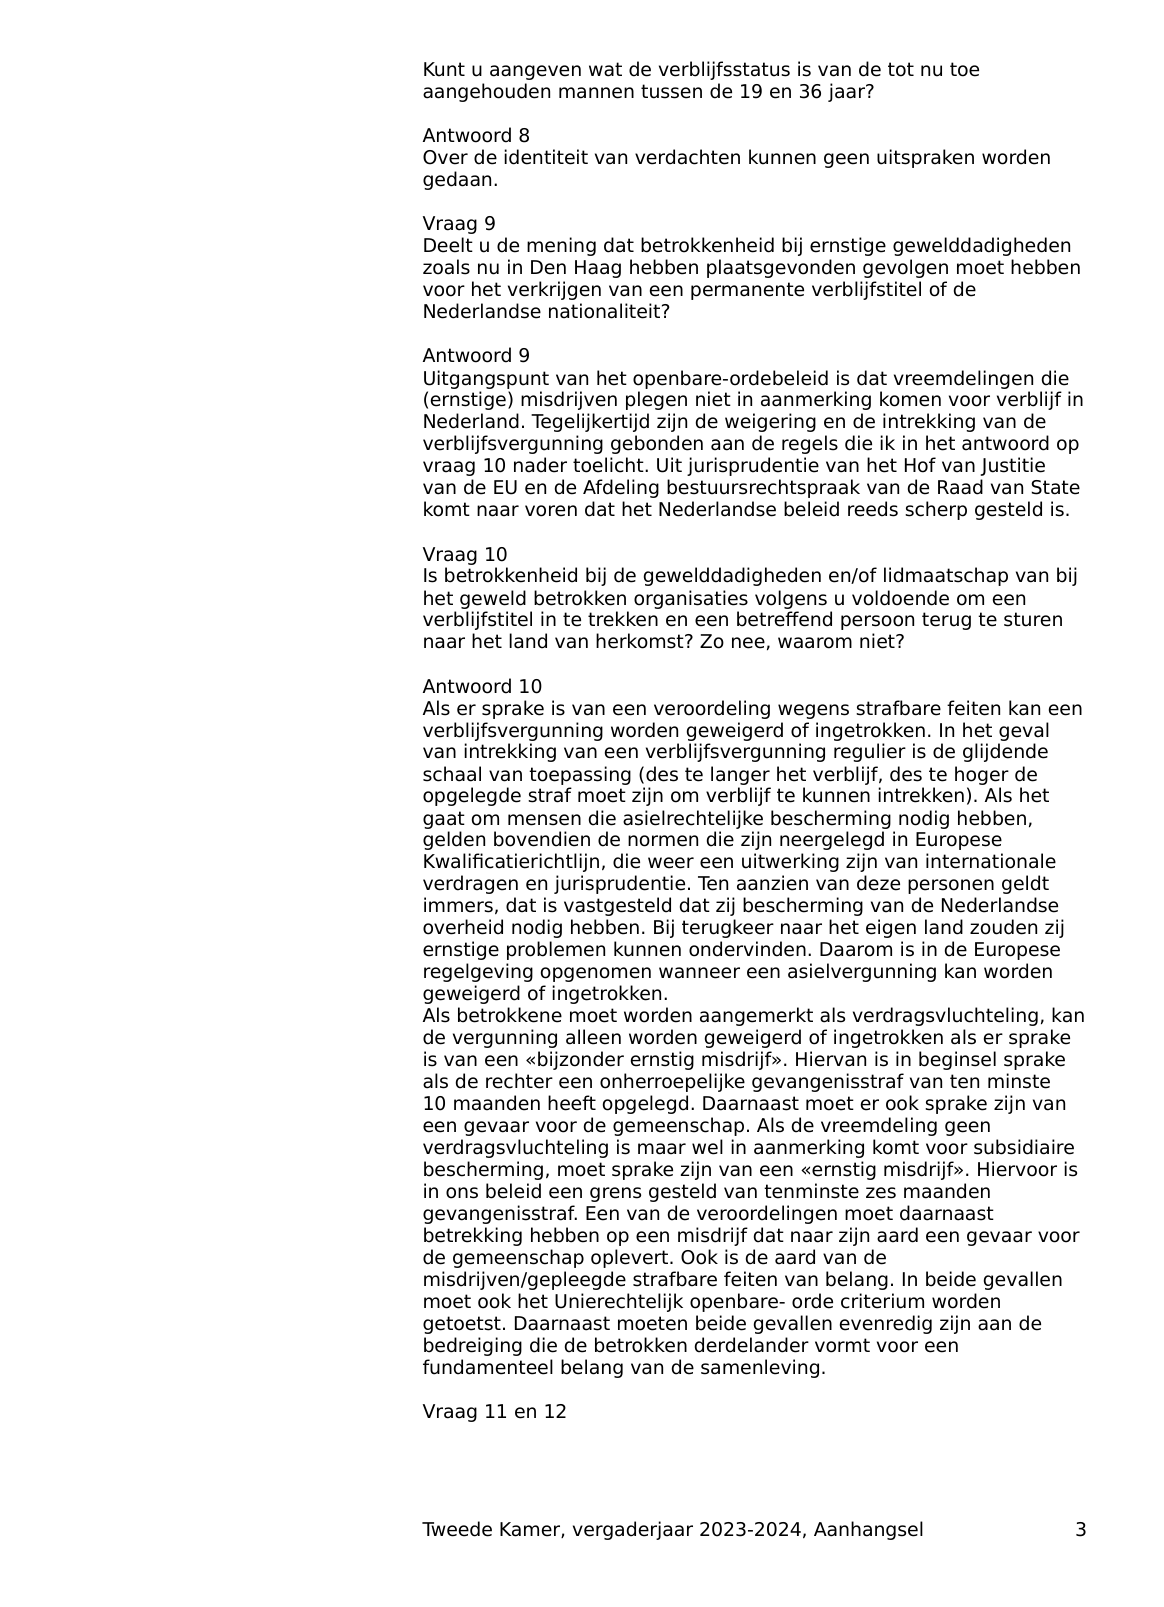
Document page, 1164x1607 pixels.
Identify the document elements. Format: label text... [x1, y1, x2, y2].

text Deelt u de mening dat betrokkenheid bij ernstige gewelddadigheden zoals nu in Den Haag hebben plaatsgevonden gevolgen moet hebben voor het verkrijgen van een permanente verblijfstitel of de Nederlandse nationaliteit? [422, 235, 1087, 323]
text Vraag 9 [422, 213, 1087, 235]
text Vraag 11 en 12 [422, 1401, 1087, 1423]
text Over de identiteit van verdachten kunnen geen uitspraken worden gedaan. [422, 147, 1087, 191]
text Kunt u aangeven wat de verblijfsstatus is van de tot nu toe aangehouden mannen tussen de 19 en 36 jaar? [422, 59, 1087, 103]
text Vraag 10 [422, 543, 1087, 565]
text Uitgangspunt van het openbare-ordebeleid is dat vreemdelingen die (ernstige) misdrijven plegen niet in aanmerking komen voor verblijf in Nederland. Tegelijkertijd zijn de weigering en de intrekking van de verblijfsvergunning gebonden aan de regels die ik in het antwoord op vraag 10 nader toelicht. Uit jurisprudentie van het Hof van Justitie van de EU en de Afdeling bestuursrechtspraak van de Raad van State komt naar voren dat het Nederlandse beleid reeds scherp gesteld is. [422, 367, 1087, 521]
text Antwoord 10 [422, 676, 1087, 697]
text Antwoord 9 [422, 345, 1087, 367]
text Antwoord 8 [422, 125, 1087, 147]
text Als er sprake is van een veroordeling wegens strafbare feiten kan een verblijfsvergunning worden geweigerd of ingetrokken. In het geval van intrekking van een verblijfsvergunning regulier is de glijdende schaal van toepassing (des te langer het verblijf, des te hoger de opgelegde straf moet zijn om verblijf te kunnen intrekken). Als het gaat om mensen die asielrechtelijke bescherming nodig hebben, gelden bovendien de normen die zijn neergelegd in Europese Kwalificatierichtlijn, die weer een uitwerking zijn van internationale verdragen en jurisprudentie. Ten aanzien van deze personen geldt immers, dat is vastgesteld dat zij bescherming van de Nederlandse overheid nodig hebben. Bij terugkeer naar het eigen land zouden zij ernstige problemen kunnen ondervinden. Daarom is in de Europese regelgeving opgenomen wanneer een asielvergunning kan worden geweigerd of ingetrokken. [422, 697, 1087, 1005]
text Is betrokkenheid bij de gewelddadigheden en/of lidmaatschap van bij het geweld betrokken organisaties volgens u voldoende om een verblijfstitel in te trekken en een betreffend persoon terug te sturen naar het land van herkomst? Zo nee, waarom niet? [422, 565, 1087, 653]
text Als betrokkene moet worden aangemerkt als verdragsvluchteling, kan de vergunning alleen worden geweigerd of ingetrokken als er sprake is van een «bijzonder ernstig misdrijf». Hiervan is in beginsel sprake als de rechter een onherroepelijke gevangenisstraf van ten minste 10 maanden heeft opgelegd. Daarnaast moet er ook sprake zijn van een gevaar voor de gemeenschap. Als de vreemdeling geen verdragsvluchteling is maar wel in aanmerking komt voor subsidiaire bescherming, moet sprake zijn van een «ernstig misdrijf». Hiervoor is in ons beleid een grens gesteld van tenminste zes maanden gevangenisstraf. Een van de veroordelingen moet daarnaast betrekking hebben op een misdrijf dat naar zijn aard een gevaar voor de gemeenschap oplevert. Ook is de aard van de misdrijven/gepleegde strafbare feiten van belang. In beide gevallen moet ook het Unierechtelijk openbare- orde criterium worden getoetst. Daarnaast moeten beide gevallen evenredig zijn aan de bedreiging die de betrokken derdelander vormt voor een fundamenteel belang van de samenleving. [422, 1005, 1087, 1379]
